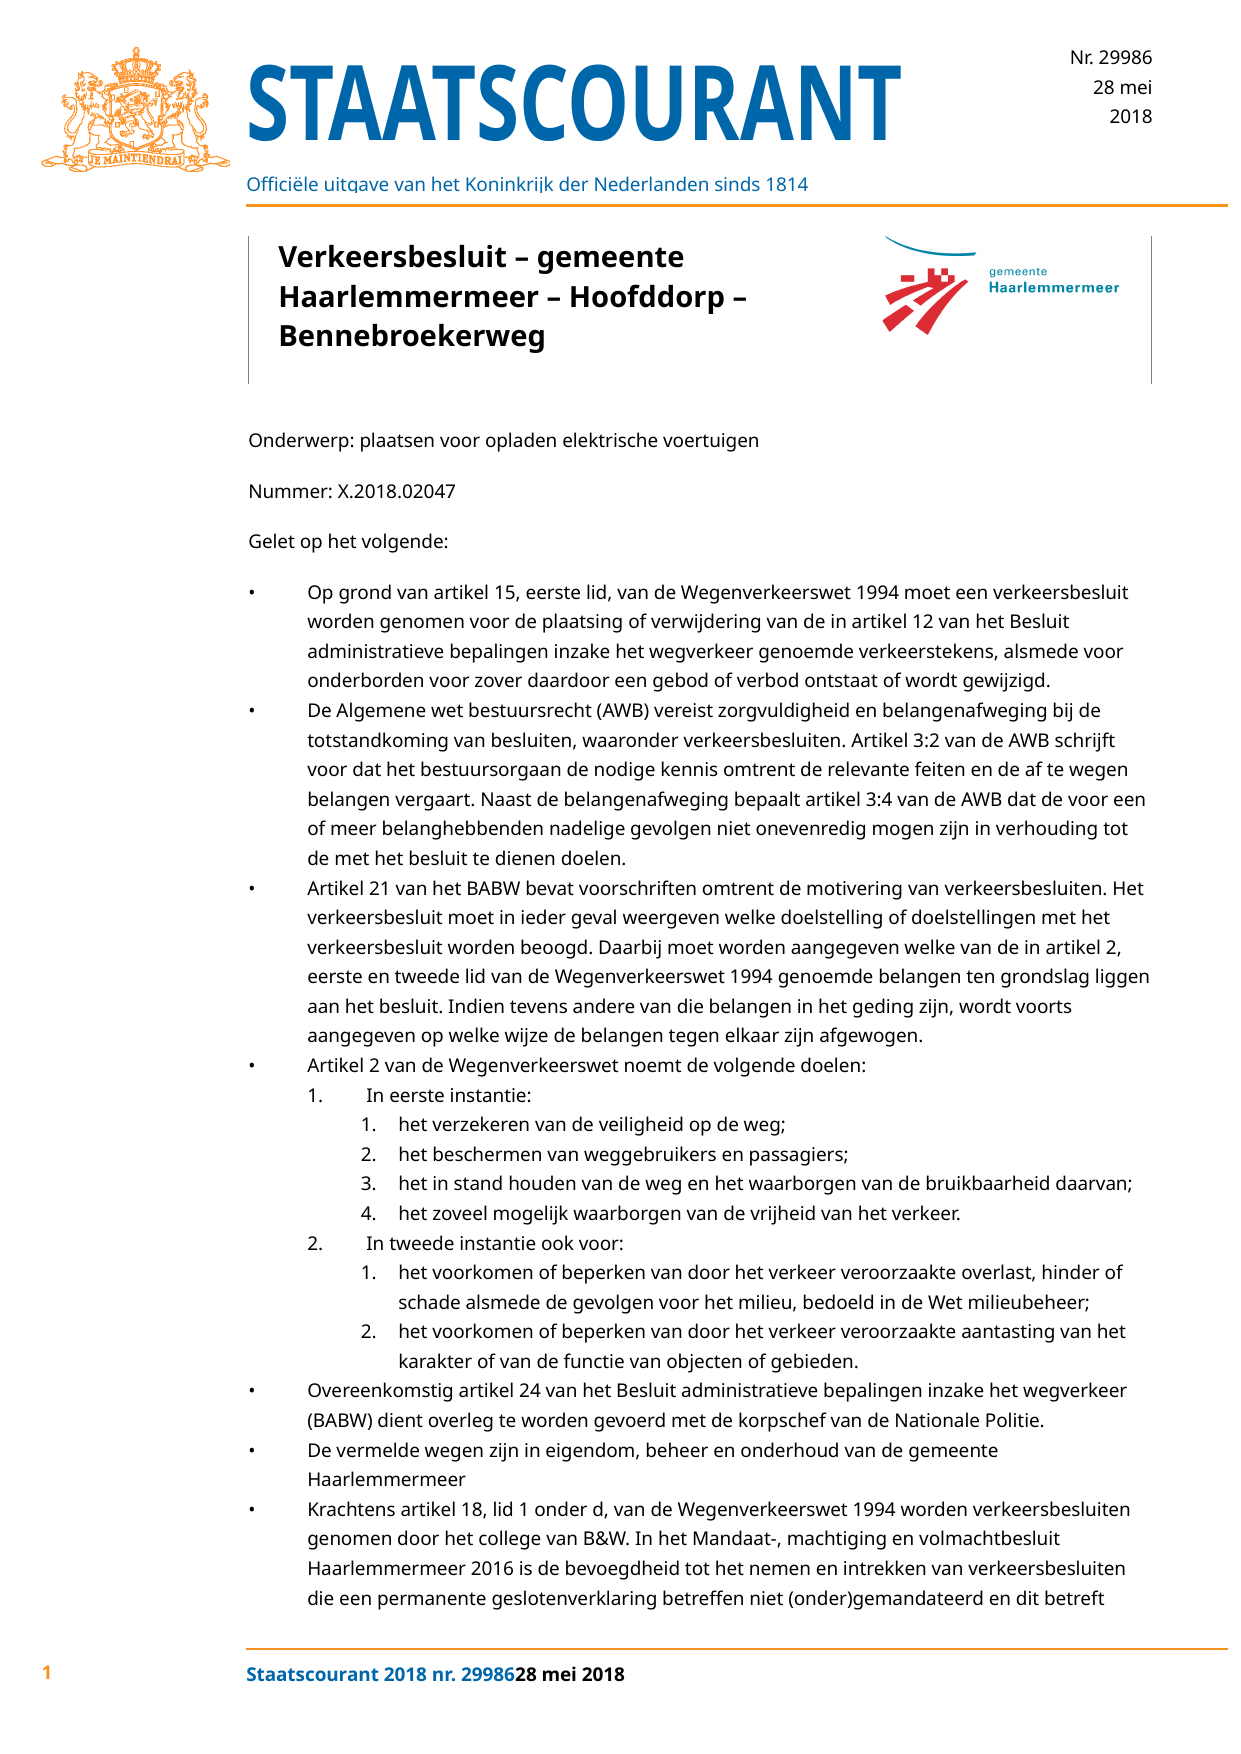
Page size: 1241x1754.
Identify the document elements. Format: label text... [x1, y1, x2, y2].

text Gelet op het volgende: [248, 528, 1152, 554]
picture [41, 47, 231, 172]
list Krachtens artikel 18, lid 1 onder d, van de Wegenverkeerswet 1994 worden verkeersbesluiten genomen door het college van B&W. In het Mandaat-, machtiging en volmachtbesluit Haarlemmermeer 2016 is de bevoegdheid tot het nemen en intrekken van verkeersbesluiten die een permanente geslotenverklaring betreffen niet (onder)gemandateerd en dit betreft [248, 1496, 1152, 1610]
list Artikel 21 van het BABW bevat voorschriften omtrent de motivering van verkeersbesluiten. Het verkeersbesluit moet in ieder geval weergeven welke doelstelling of doelstellingen met het verkeersbesluit worden beoogd. Daarbij moet worden aangegeven welke van de in artikel 2, eerste en tweede lid van de Wegenverkeerswet 1994 genoemde belangen ten grondslag liggen aan het besluit. Indien tevens andere van die belangen in het geding zijn, wordt voorts aangegeven op welke wijze de belangen tegen elkaar zijn afgewogen. [248, 875, 1152, 1048]
list In eerste instantie: [307, 1082, 1152, 1107]
table_header Verkeersbesluit – gemeente Haarlemmermeer – Hoofddorp – Bennebroekerweg [249, 236, 850, 384]
list De Algemene wet bestuursrecht (AWB) vereist zorgvuldigheid en belangenafweging bij de totstandkoming van besluiten, waaronder verkeersbesluiten. Artikel 3:2 van de AWB schrijft voor dat het bestuursorgaan de nodige kennis omtrent de relevante feiten en de af te wegen belangen vergaart. Naast de belangenafweging bepaalt artikel 3:4 van de AWB dat de voor een of meer belanghebbenden nadelige gevolgen niet onevenredig mogen zijn in verhouding tot de met het besluit te dienen doelen. [248, 697, 1152, 871]
list Op grond van artikel 15, eerste lid, van de Wegenverkeerswet 1994 moet een verkeersbesluit worden genomen voor de plaatsing of verwijdering van de in artikel 12 van het Besluit administratieve bepalingen inzake het wegverkeer genoemde verkeerstekens, alsmede voor onderborden voor zover daardoor een gebod of verbod ontstaat of wordt gewijzigd. [248, 579, 1152, 693]
list het beschermen van weggebruikers en passagiers; [361, 1141, 1152, 1167]
table_header [850, 236, 1151, 384]
text Onderwerp: plaatsen voor opladen elektrische voertuigen [248, 428, 1152, 453]
list het voorkomen of beperken van door het verkeer veroorzaakte aantasting van het karakter of van de functie van objecten of gebieden. [361, 1318, 1152, 1374]
list het verzekeren van de veiligheid op de weg; [361, 1111, 1152, 1137]
list het voorkomen of beperken van door het verkeer veroorzaakte overlast, hinder of schade alsmede de gevolgen voor het milieu, bedoeld in de Wet milieubeheer; [361, 1259, 1152, 1314]
picture [882, 236, 1119, 335]
list Artikel 2 van de Wegenverkeerswet noemt de volgende doelen: [248, 1052, 1152, 1078]
list Overeenkomstig artikel 24 van het Besluit administratieve bepalingen inzake het wegverkeer (BABW) dient overleg te worden gevoerd met de korpschef van de Nationale Politie. [248, 1378, 1152, 1433]
list De vermelde wegen zijn in eigendom, beheer en onderhoud van de gemeente Haarlemmermeer [248, 1437, 1152, 1492]
list het zoveel mogelijk waarborgen van de vrijheid van het verkeer. [361, 1200, 1152, 1226]
list het in stand houden van de weg en het waarborgen van de bruikbaarheid daarvan; [361, 1171, 1152, 1196]
list In tweede instantie ook voor: [307, 1230, 1152, 1255]
text Nummer: X.2018.02047 [248, 478, 1152, 504]
